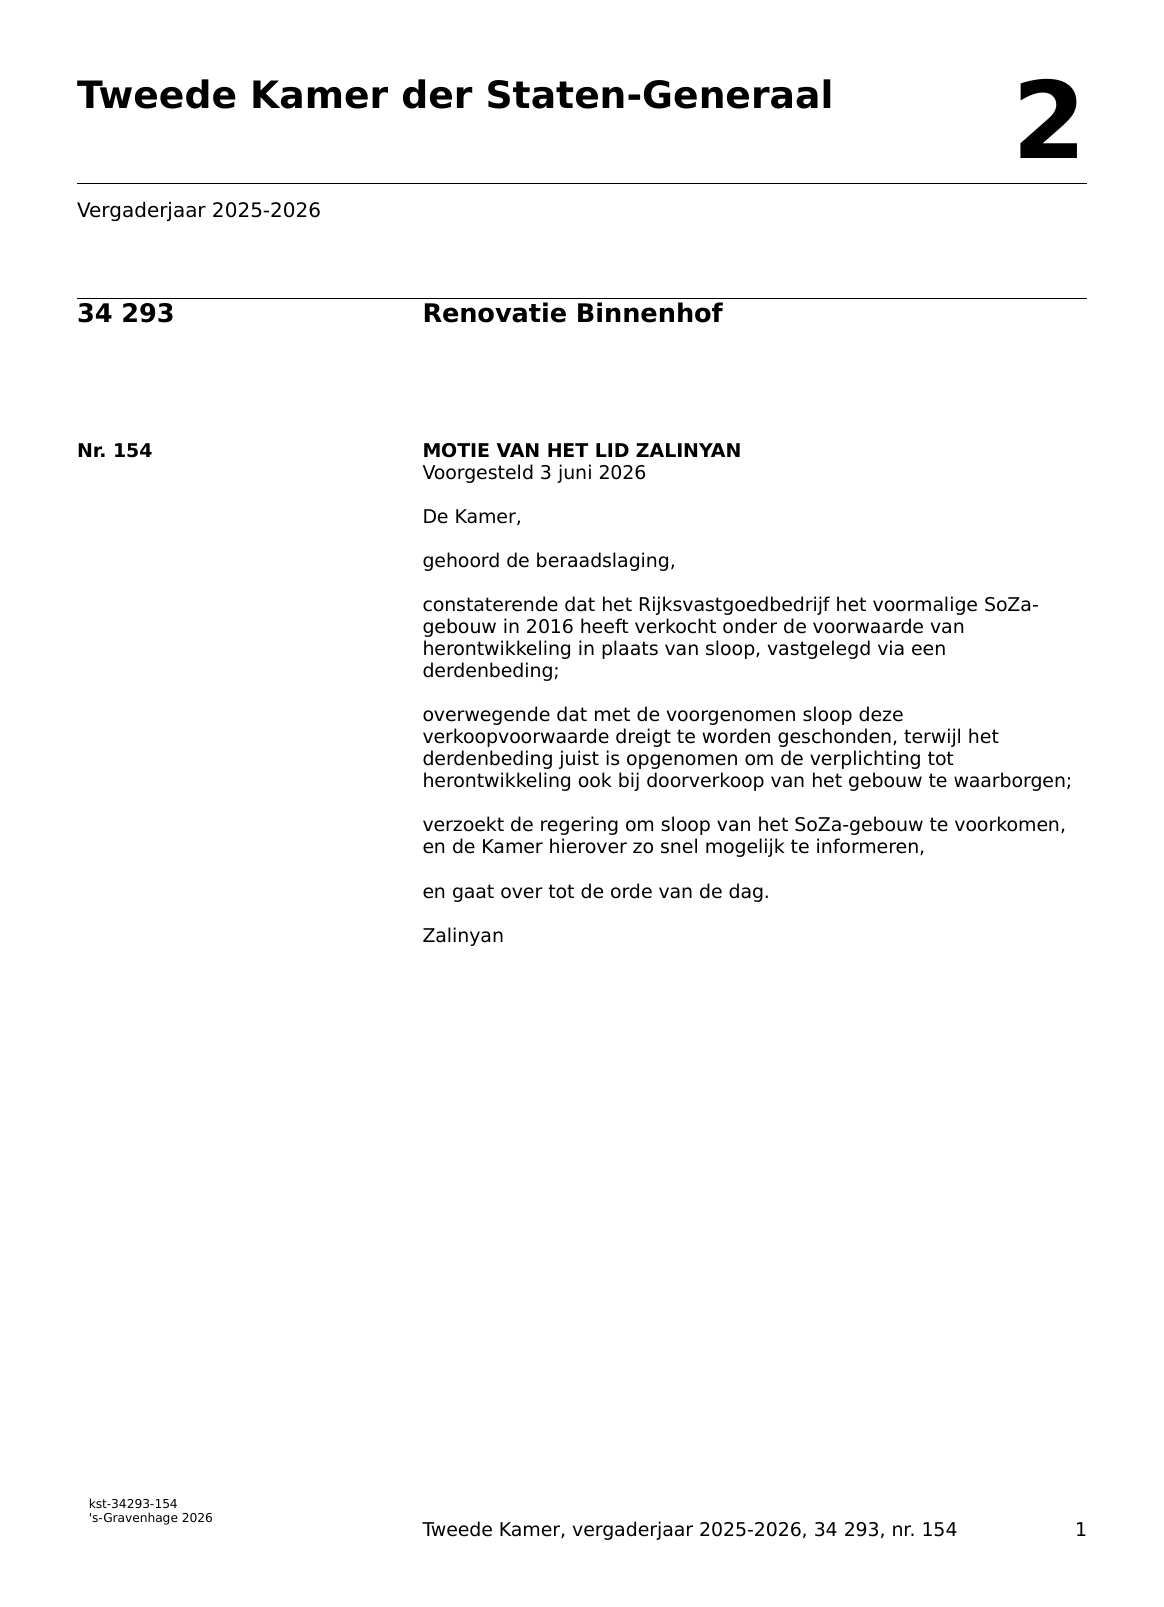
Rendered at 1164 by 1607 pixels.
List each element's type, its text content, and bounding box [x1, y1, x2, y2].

text verzoekt de regering om sloop van het SoZa-gebouw te voorkomen, en de Kamer hierover zo snel mogelijk te informeren, [422, 814, 1087, 858]
text De Kamer, [422, 506, 1087, 528]
table_header 2 [886, 59, 1087, 183]
subtitle Nr. 154 MOTIE VAN HET LID ZALINYAN [77, 440, 1087, 462]
text constaterende dat het Rijksvastgoedbedrijf het voormalige SoZa-gebouw in 2016 heeft verkocht onder de voorwaarde van herontwikkeling in plaats van sloop, vastgelegd via een derdenbeding; [422, 594, 1087, 682]
text overwegende dat met de voorgenomen sloop deze verkoopvoorwaarde dreigt te worden geschonden, terwijl het derdenbeding juist is opgenomen om de verplichting tot herontwikkeling ook bij doorverkoop van het gebouw te waarborgen; [422, 704, 1087, 792]
text 's-Gravenhage 2026 [88, 1511, 323, 1525]
table_header Tweede Kamer der Staten-Generaal [77, 59, 886, 183]
table_cell Vergaderjaar 2025-2026 [77, 184, 1087, 298]
text kst-34293-154 [88, 1497, 323, 1511]
subtitle 34 293 Renovatie Binnenhof [77, 299, 1087, 329]
text Voorgesteld 3 juni 2026 [422, 462, 1087, 484]
text gehoord de beraadslaging, [422, 550, 1087, 572]
text en gaat over tot de orde van de dag. [422, 881, 1087, 902]
text Zalinyan [422, 925, 1087, 947]
